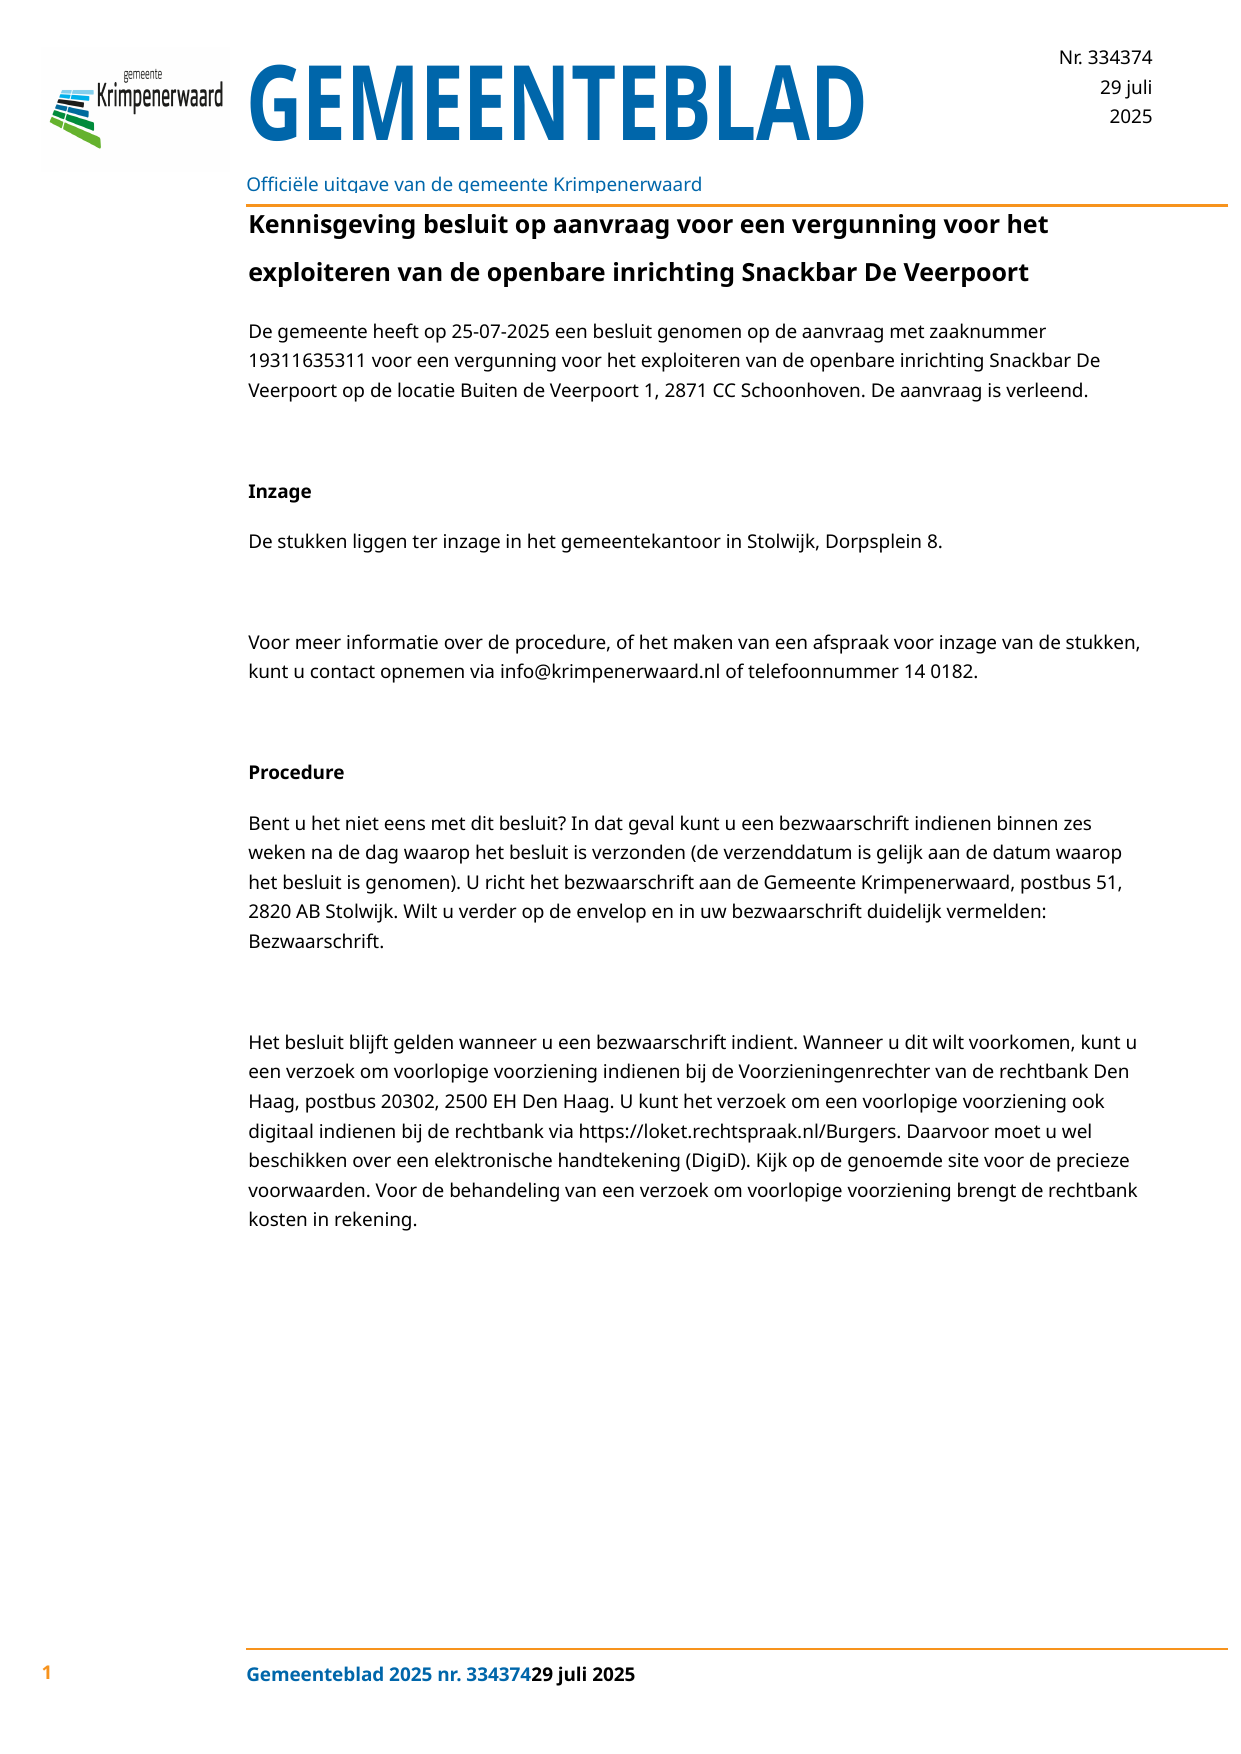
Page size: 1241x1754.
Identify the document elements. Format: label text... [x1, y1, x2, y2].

picture [41, 47, 231, 172]
text Inzage [248, 478, 1152, 504]
text Voor meer informatie over de procedure, of het maken van een afspraak voor inzage van de stukken, kunt u contact opnemen via info@krimpenerwaard.nl of telefoonnummer 14 0182. [248, 629, 1152, 684]
text Procedure [248, 759, 1152, 785]
text Bent u het niet eens met dit besluit? In dat geval kunt u een bezwaarschrift indienen binnen zes weken na de dag waarop het besluit is verzonden (de verzenddatum is gelijk aan de datum waarop het besluit is genomen). U richt het bezwaarschrift aan de Gemeente Krimpenerwaard, postbus 51, 2820 AB Stolwijk. Wilt u verder op de envelop en in uw bezwaarschrift duidelijk vermelden: Bezwaarschrift. [248, 810, 1152, 954]
text Kennisgeving besluit op aanvraag voor een vergunning voor het exploiteren van de openbare inrichting Snackbar De Veerpoort [248, 207, 1152, 288]
text De stukken liggen ter inzage in het gemeentekantoor in Stolwijk, Dorpsplein 8. [248, 528, 1152, 554]
text De gemeente heeft op 25-07-2025 een besluit genomen op de aanvraag met zaaknummer 19311635311 voor een vergunning voor het exploiteren van de openbare inrichting Snackbar De Veerpoort op de locatie Buiten de Veerpoort 1, 2871 CC Schoonhoven. De aanvraag is verleend. [248, 318, 1152, 403]
text Het besluit blijft gelden wanneer u een bezwaarschrift indient. Wanneer u dit wilt voorkomen, kunt u een verzoek om voorlopige voorziening indienen bij de Voorzieningenrechter van de rechtbank Den Haag, postbus 20302, 2500 EH Den Haag. U kunt het verzoek om een voorlopige voorziening ook digitaal indienen bij de rechtbank via https://loket.rechtspraak.nl/Burgers. Daarvoor moet u wel beschikken over een elektronische handtekening (DigiD). Kijk op de genoemde site voor de precieze voorwaarden. Voor de behandeling van een verzoek om voorlopige voorziening brengt de rechtbank kosten in rekening. [248, 1029, 1152, 1232]
